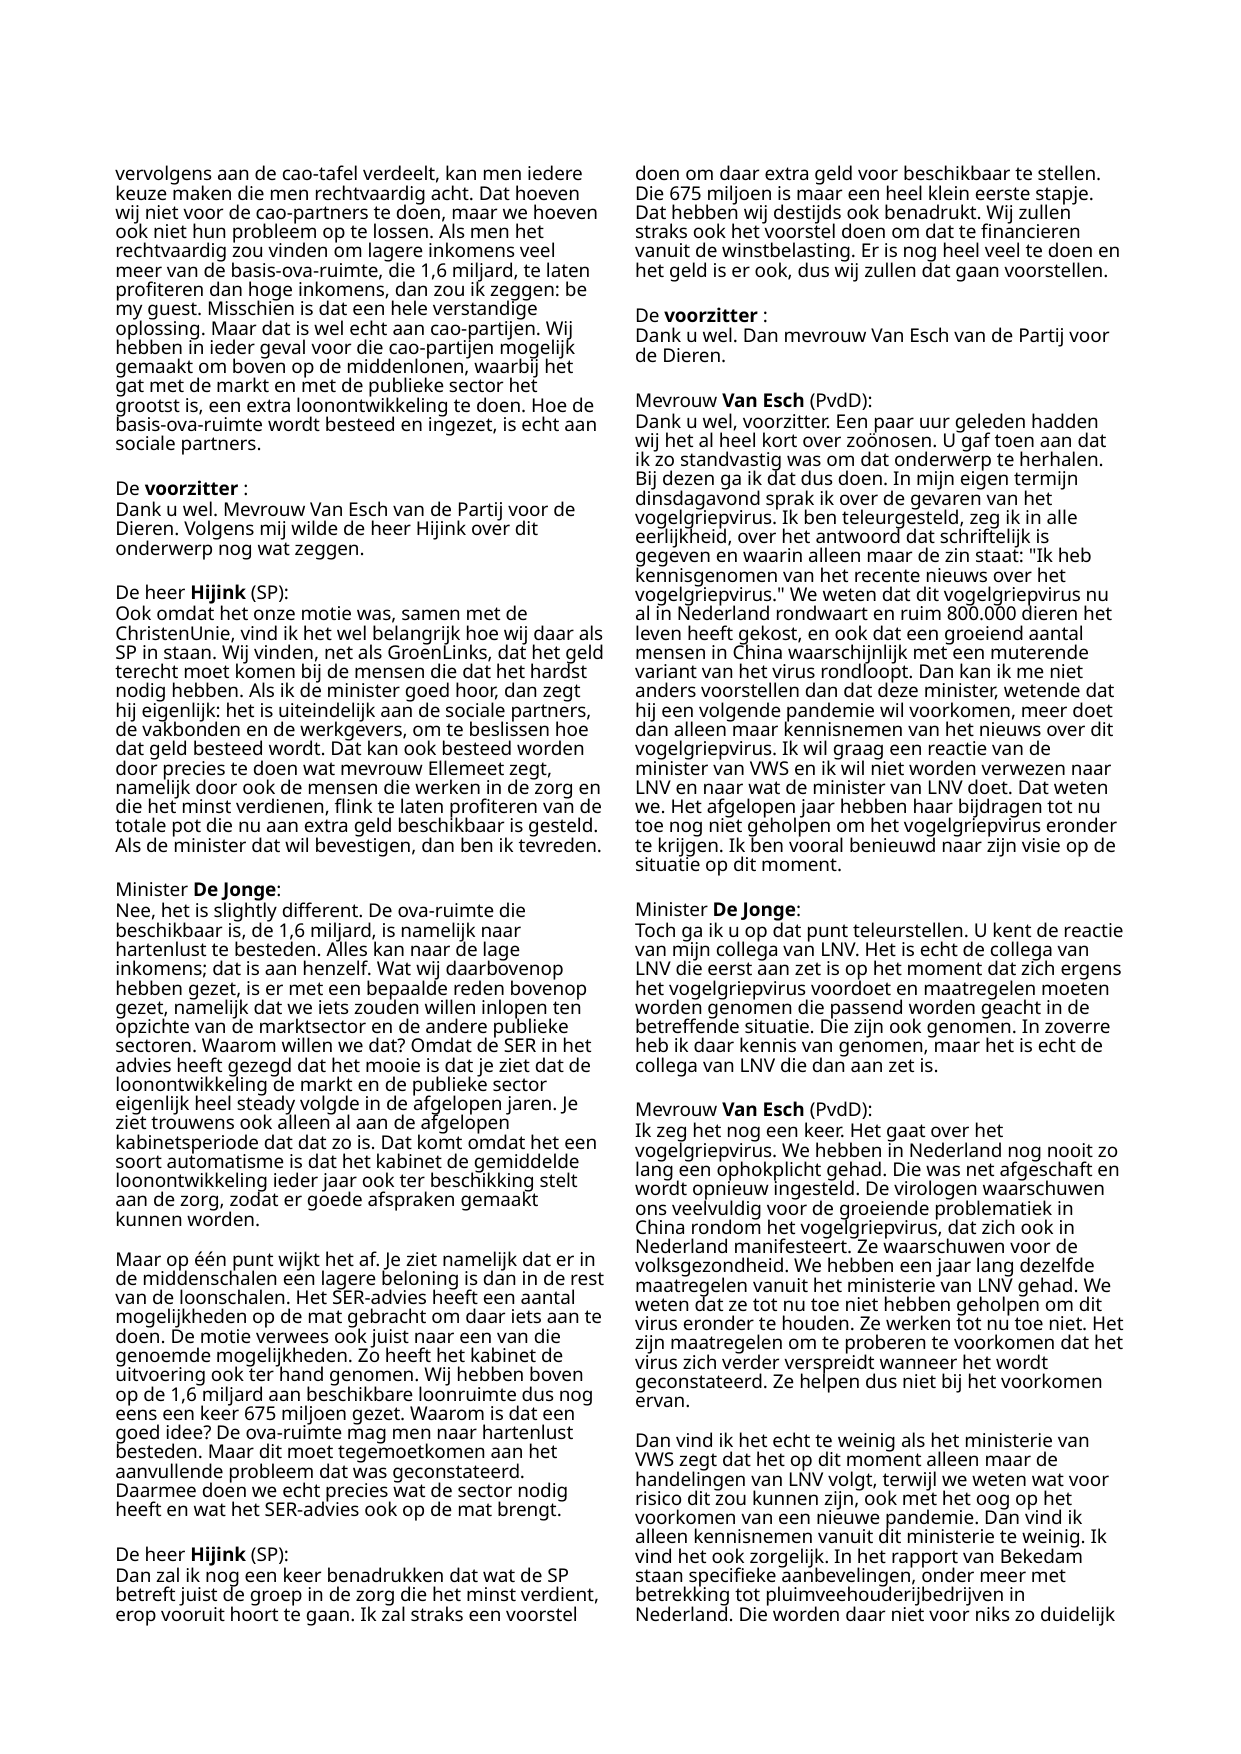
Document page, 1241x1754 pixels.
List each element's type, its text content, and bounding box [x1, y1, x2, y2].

text Dan zal ik nog een keer benadrukken dat wat de SP betreft juist de groep in de zorg die het minst verdient, erop vooruit hoort te gaan. Ik zal straks een voorstel [115, 1567, 605, 1625]
text De voorzitter : [635, 302, 1125, 327]
text Dank u wel, voorzitter. Een paar uur geleden hadden wij het al heel kort over zoönosen. U gaf toen aan dat ik zo standvastig was om dat onderwerp te herhalen. Bij dezen ga ik dat dus doen. In mijn eigen termijn dinsdagavond sprak ik over de gevaren van het vogelgriepvirus. Ik ben teleurgesteld, zeg ik in alle eerlijkheid, over het antwoord dat schriftelijk is gegeven en waarin alleen maar de zin staat: "Ik heb kennisgenomen van het recente nieuws over het vogelgriepvirus." We weten dat dit vogelgriepvirus nu al in Nederland rondwaart en ruim 800.000 dieren het leven heeft gekost, en ook dat een groeiend aantal mensen in China waarschijnlijk met een muterende variant van het virus rondloopt. Dan kan ik me niet anders voorstellen dan dat deze minister, wetende dat hij een volgende pandemie wil voorkomen, meer doet dan alleen maar kennisnemen van het nieuws over dit vogelgriepvirus. Ik wil graag een reactie van de minister van VWS en ik wil niet worden verwezen naar LNV en naar wat de minister van LNV doet. Dat weten we. Het afgelopen jaar hebben haar bijdragen tot nu toe nog niet geholpen om het vogelgriepvirus eronder te krijgen. Ik ben vooral benieuwd naar zijn visie op de situatie op dit moment. [635, 413, 1125, 875]
text Nee, het is slightly different. De ova-ruimte die beschikbaar is, de 1,6 miljard, is namelijk naar hartenlust te besteden. Alles kan naar de lage inkomens; dat is aan henzelf. Wat wij daarbovenop hebben gezet, is er met een bepaalde reden bovenop gezet, namelijk dat we iets zouden willen inlopen ten opzichte van de marktsector en de andere publieke sectoren. Waarom willen we dat? Omdat de SER in het advies heeft gezegd dat het mooie is dat je ziet dat de loonontwikkeling de markt en de publieke sector eigenlijk heel steady volgde in de afgelopen jaren. Je ziet trouwens ook alleen al aan de afgelopen kabinetsperiode dat dat zo is. Dat komt omdat het een soort automatisme is dat het kabinet de gemiddelde loonontwikkeling ieder jaar ook ter beschikking stelt aan de zorg, zodat er goede afspraken gemaakt kunnen worden. [115, 902, 605, 1230]
text Maar op één punt wijkt het af. Je ziet namelijk dat er in de middenschalen een lagere beloning is dan in de rest van de loonschalen. Het SER-advies heeft een aantal mogelijkheden op de mat gebracht om daar iets aan te doen. De motie verwees ook juist naar een van die genoemde mogelijkheden. Zo heeft het kabinet de uitvoering ook ter hand genomen. Wij hebben boven op de 1,6 miljard aan beschikbare loonruimte dus nog eens een keer 675 miljoen gezet. Waarom is dat een goed idee? De ova-ruimte mag men naar hartenlust besteden. Maar dit moet tegemoetkomen aan het aanvullende probleem dat was geconstateerd. Daarmee doen we echt precies wat de sector nodig heeft en wat het SER-advies ook op de mat brengt. [115, 1251, 605, 1521]
text Dank u wel. Mevrouw Van Esch van de Partij voor de Dieren. Volgens mij wilde de heer Hijink over dit onderwerp nog wat zeggen. [115, 501, 605, 559]
text De voorzitter : [115, 475, 605, 501]
text Mevrouw Van Esch (PvdD): [635, 387, 1125, 413]
text Dan vind ik het echt te weinig als het ministerie van VWS zegt dat het op dit moment alleen maar de handelingen van LNV volgt, terwijl we weten wat voor risico dit zou kunnen zijn, ook met het oog op het voorkomen van een nieuwe pandemie. Dan vind ik alleen kennisnemen vanuit dit ministerie te weinig. Ik vind het ook zorgelijk. In het rapport van Bekedam staan specifieke aanbevelingen, onder meer met betrekking tot pluimveehouderijbedrijven in Nederland. Die worden daar niet voor niks zo duidelijk [635, 1432, 1125, 1625]
text vervolgens aan de cao-tafel verdeelt, kan men iedere keuze maken die men rechtvaardig acht. Dat hoeven wij niet voor de cao-partners te doen, maar we hoeven ook niet hun probleem op te lossen. Als men het rechtvaardig zou vinden om lagere inkomens veel meer van de basis-ova-ruimte, die 1,6 miljard, te laten profiteren dan hoge inkomens, dan zou ik zeggen: be my guest. Misschien is dat een hele verstandige oplossing. Maar dat is wel echt aan cao-partijen. Wij hebben in ieder geval voor die cao-partijen mogelijk gemaakt om boven op de middenlonen, waarbij het gat met de markt en met de publieke sector het grootst is, een extra loonontwikkeling te doen. Hoe de basis-ova-ruimte wordt besteed en ingezet, is echt aan sociale partners. [115, 165, 605, 454]
text Toch ga ik u op dat punt teleurstellen. U kent de reactie van mijn collega van LNV. Het is echt de collega van LNV die eerst aan zet is op het moment dat zich ergens het vogelgriepvirus voordoet en maatregelen moeten worden genomen die passend worden geacht in de betreffende situatie. Die zijn ook genomen. In zoverre heb ik daar kennis van genomen, maar het is echt de collega van LNV die dan aan zet is. [635, 922, 1125, 1076]
text Ik zeg het nog een keer. Het gaat over het vogelgriepvirus. We hebben in Nederland nog nooit zo lang een ophokplicht gehad. Die was net afgeschaft en wordt opnieuw ingesteld. De virologen waarschuwen ons veelvuldig voor de groeiende problematiek in China rondom het vogelgriepvirus, dat zich ook in Nederland manifesteert. Ze waarschuwen voor de volksgezondheid. We hebben een jaar lang dezelfde maatregelen vanuit het ministerie van LNV gehad. We weten dat ze tot nu toe niet hebben geholpen om dit virus eronder te houden. Ze werken tot nu toe niet. Het zijn maatregelen om te proberen te voorkomen dat het virus zich verder verspreidt wanneer het wordt geconstateerd. Ze helpen dus niet bij het voorkomen ervan. [635, 1122, 1125, 1411]
text Ook omdat het onze motie was, samen met de ChristenUnie, vind ik het wel belangrijk hoe wij daar als SP in staan. Wij vinden, net als GroenLinks, dat het geld terecht moet komen bij de mensen die dat het hardst nodig hebben. Als ik de minister goed hoor, dan zegt hij eigenlijk: het is uiteindelijk aan de sociale partners, de vakbonden en de werkgevers, om te beslissen hoe dat geld besteed wordt. Dat kan ook besteed worden door precies te doen wat mevrouw Ellemeet zegt, namelijk door ook de mensen die werken in de zorg en die het minst verdienen, flink te laten profiteren van de totale pot die nu aan extra geld beschikbaar is gesteld. Als de minister dat wil bevestigen, dan ben ik tevreden. [115, 605, 605, 856]
text Minister De Jonge: [115, 877, 605, 902]
text Minister De Jonge: [635, 896, 1125, 922]
text De heer Hijink (SP): [115, 579, 605, 605]
text doen om daar extra geld voor beschikbaar te stellen. Die 675 miljoen is maar een heel klein eerste stapje. Dat hebben wij destijds ook benadrukt. Wij zullen straks ook het voorstel doen om dat te financieren vanuit de winstbelasting. Er is nog heel veel te doen en het geld is er ook, dus wij zullen dat gaan voorstellen. [635, 165, 1125, 281]
text De heer Hijink (SP): [115, 1541, 605, 1567]
text Mevrouw Van Esch (PvdD): [635, 1097, 1125, 1122]
text Dank u wel. Dan mevrouw Van Esch van de Partij voor de Dieren. [635, 327, 1125, 366]
